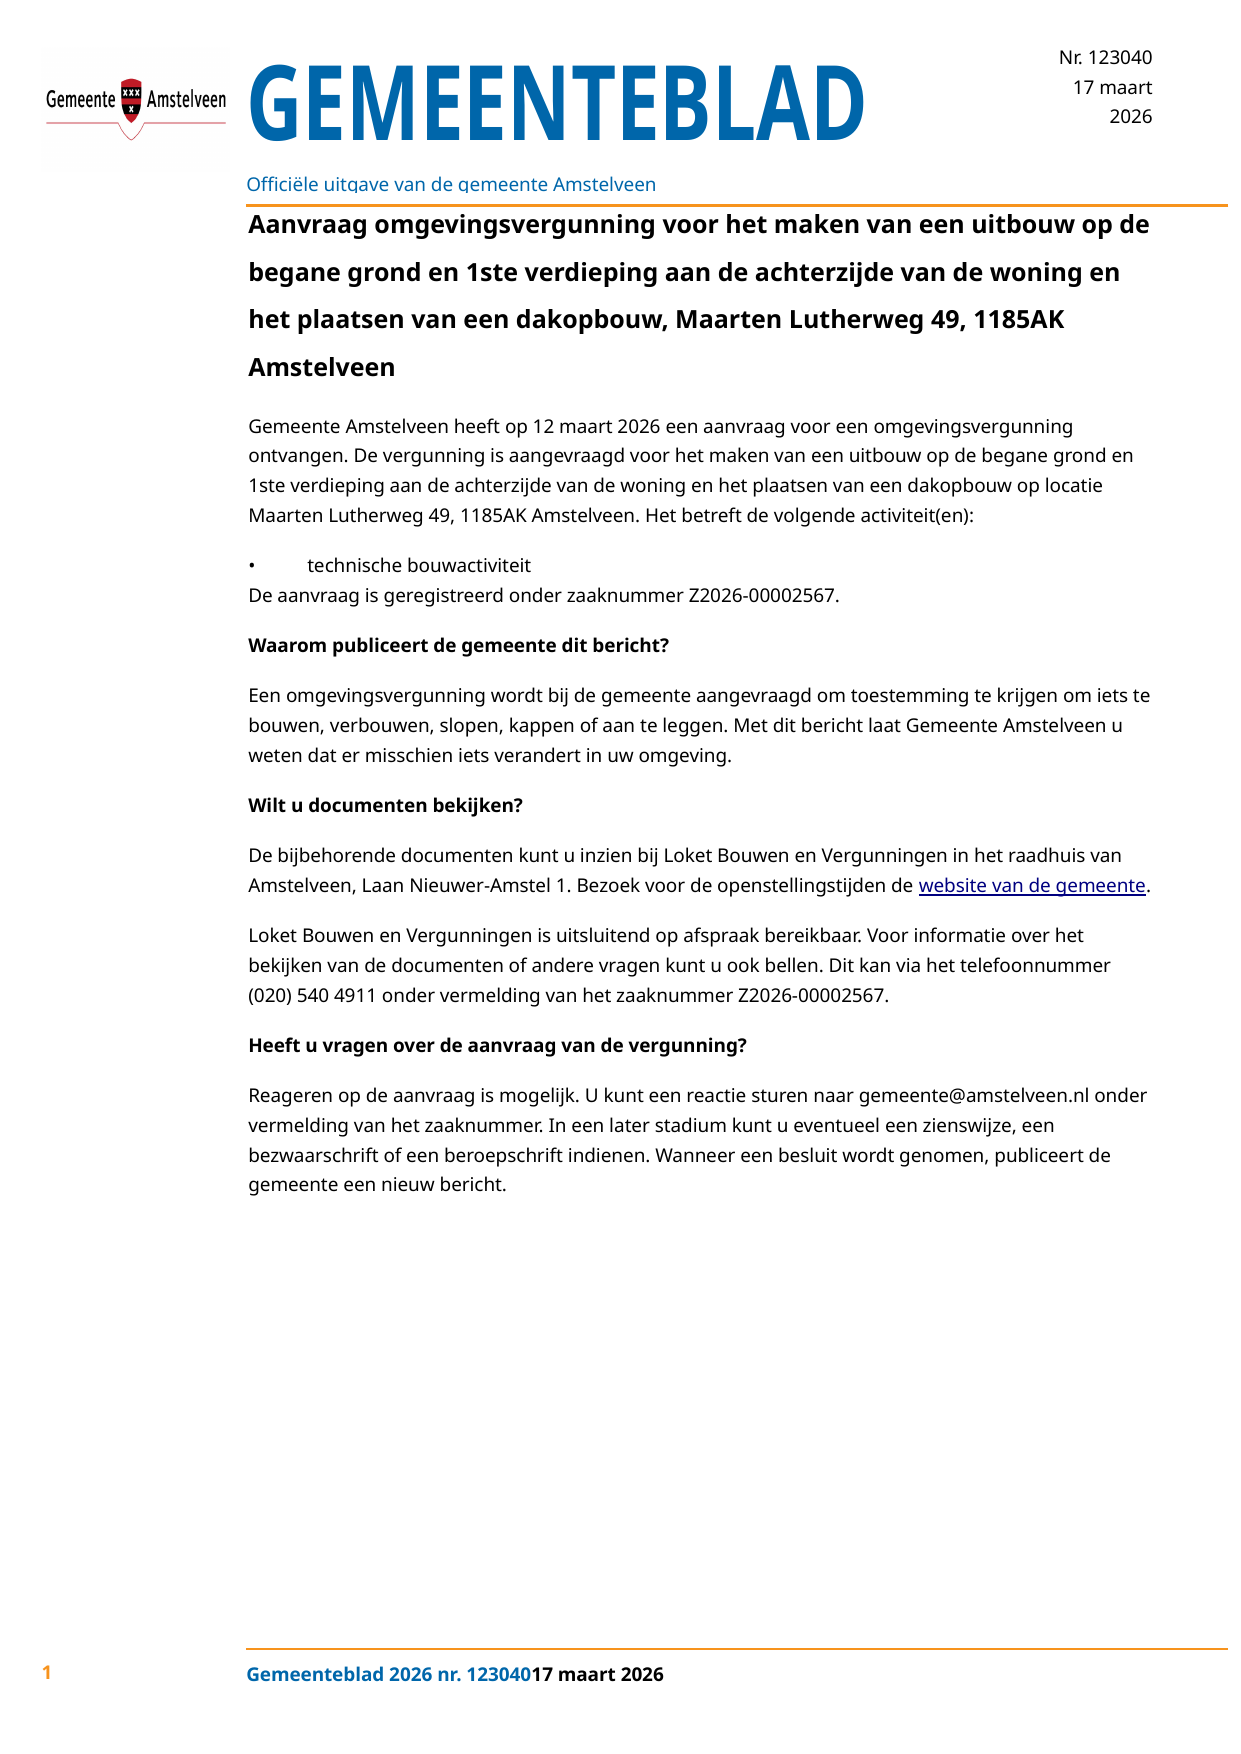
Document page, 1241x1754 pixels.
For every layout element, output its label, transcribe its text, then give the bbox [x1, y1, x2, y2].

text Loket Bouwen en Vergunningen is uitsluitend op afspraak bereikbaar. Voor informatie over het bekijken van de documenten of andere vragen kunt u ook bellen. Dit kan via het telefoonnummer (020) 540 4911 onder vermelding van het zaaknummer Z2026-00002567. [248, 923, 1152, 1008]
text Wilt u documenten bekijken? [248, 792, 1152, 818]
text De bijbehorende documenten kunt u inzien bij Loket Bouwen en Vergunningen in het raadhuis van Amstelveen, Laan Nieuwer-Amstel 1. Bezoek voor de openstellingstijden de website van de gemeente. [248, 843, 1152, 898]
text Aanvraag omgevingsvergunning voor het maken van een uitbouw op de begane grond en 1ste verdieping aan de achterzijde van de woning en het plaatsen van een dakopbouw, Maarten Lutherweg 49, 1185AK Amstelveen [248, 207, 1152, 384]
text Waarom publiceert de gemeente dit bericht? [248, 632, 1152, 658]
list technische bouwactiviteit [248, 552, 1152, 578]
text Gemeente Amstelveen heeft op 12 maart 2026 een aanvraag voor een omgevingsvergunning ontvangen. De vergunning is aangevraagd voor het maken van een uitbouw op de begane grond en 1ste verdieping aan de achterzijde van de woning en het plaatsen van een dakopbouw op locatie Maarten Lutherweg 49, 1185AK Amstelveen. Het betreft de volgende activiteit(en): [248, 413, 1152, 528]
text De aanvraag is geregistreerd onder zaaknummer Z2026-00002567. [248, 582, 1152, 608]
text Heeft u vragen over de aanvraag van de vergunning? [248, 1032, 1152, 1058]
picture [41, 47, 231, 172]
text Een omgevingsvergunning wordt bij de gemeente aangevraagd om toestemming te krijgen om iets te bouwen, verbouwen, slopen, kappen of aan te leggen. Met dit bericht laat Gemeente Amstelveen u weten dat er misschien iets verandert in uw omgeving. [248, 683, 1152, 768]
text Reageren op de aanvraag is mogelijk. U kunt een reactie sturen naar gemeente@amstelveen.nl onder vermelding van het zaaknummer. In een later stadium kunt u eventueel een zienswijze, een bezwaarschrift of een beroepschrift indienen. Wanneer een besluit wordt genomen, publiceert de gemeente een nieuw bericht. [248, 1083, 1152, 1197]
